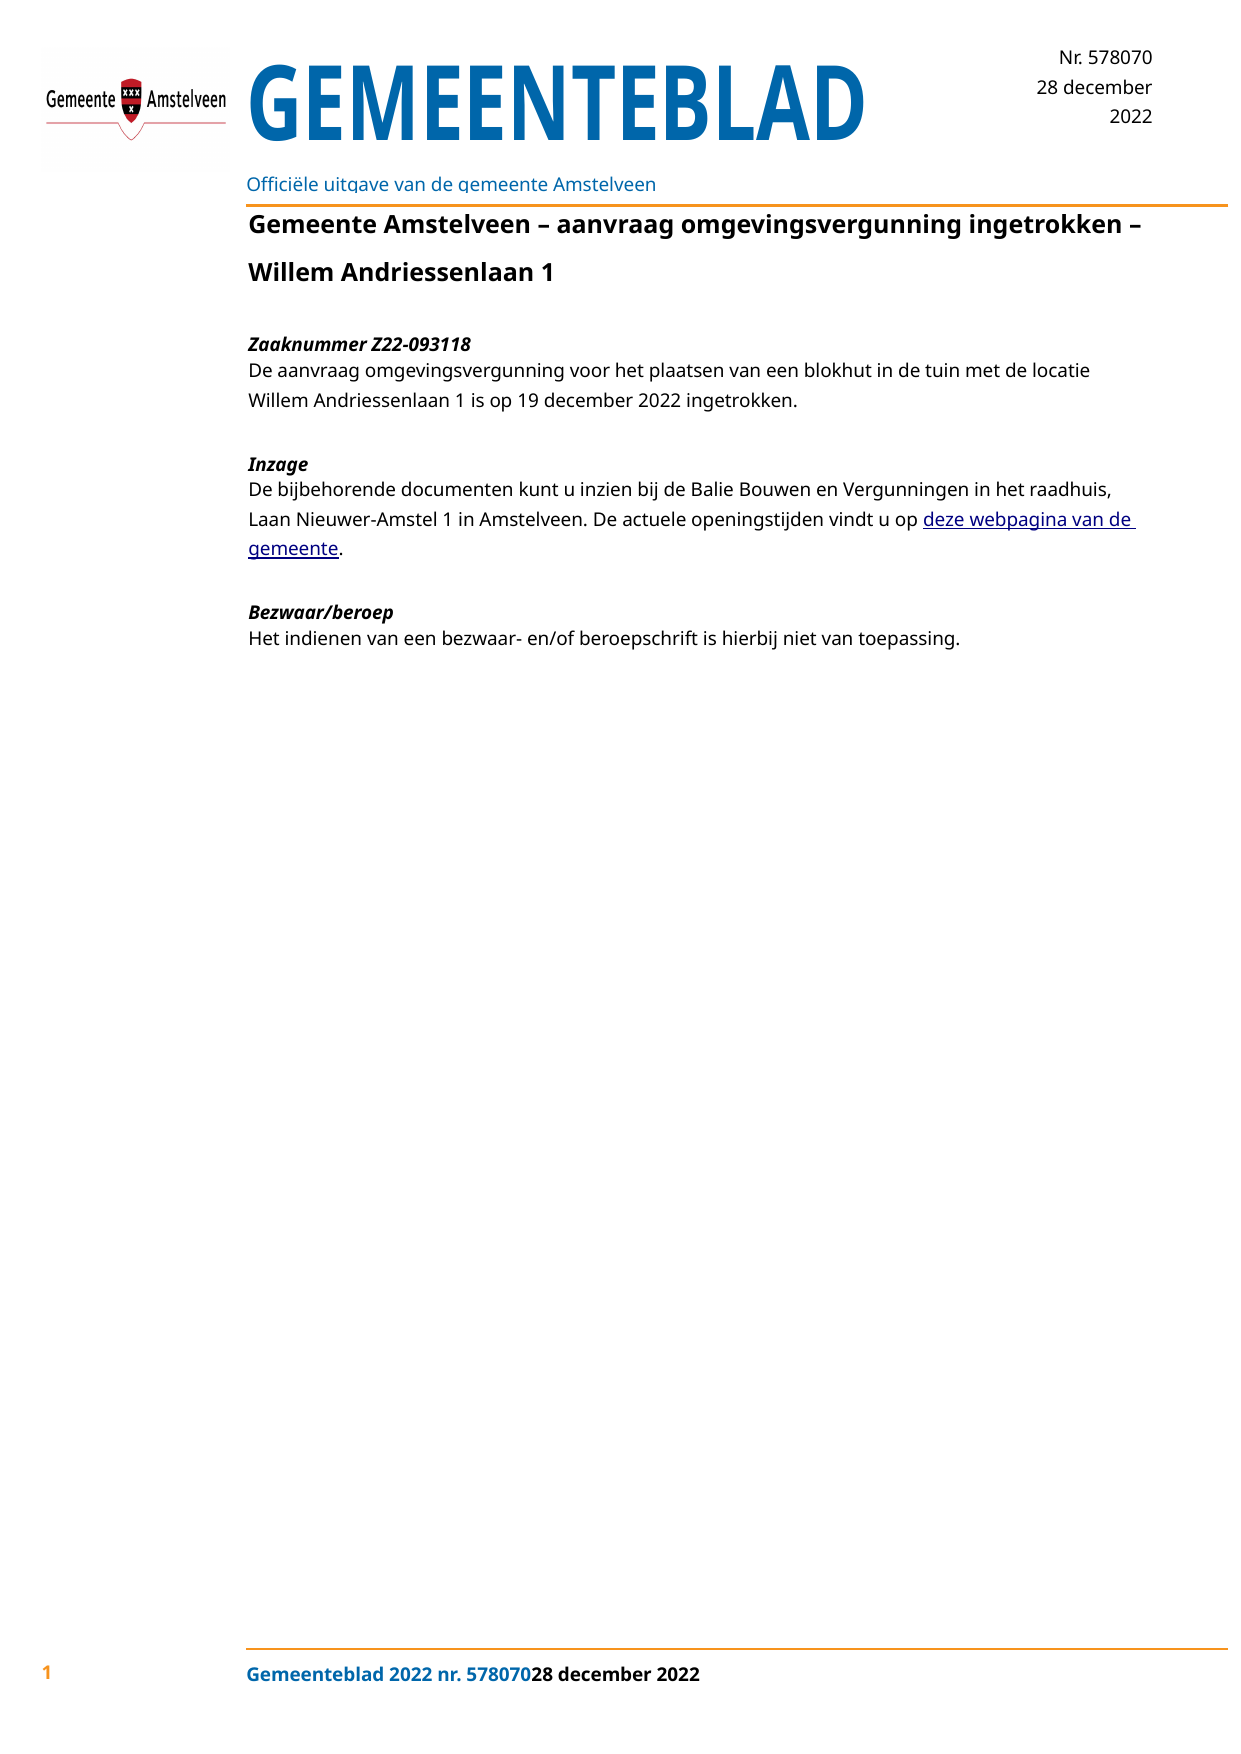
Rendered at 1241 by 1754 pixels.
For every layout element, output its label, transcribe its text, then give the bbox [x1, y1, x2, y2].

text Inzage [248, 451, 1152, 476]
text Het indienen van een bezwaar- en/of beroepschrift is hierbij niet van toepassing. [248, 625, 1152, 651]
text Bezwaar/beroep [248, 599, 1152, 625]
text De bijbehorende documenten kunt u inzien bij de Balie Bouwen en Vergunningen in het raadhuis, Laan Nieuwer-Amstel 1 in Amstelveen. De actuele openingstijden vindt u op deze webpagina van de gemeente. [248, 476, 1152, 561]
text De aanvraag omgevingsvergunning voor het plaatsen van een blokhut in de tuin met de locatie Willem Andriessenlaan 1 is op 19 december 2022 ingetrokken. [248, 357, 1152, 412]
text Gemeente Amstelveen – aanvraag omgevingsvergunning ingetrokken – Willem Andriessenlaan 1 [248, 207, 1152, 288]
picture [41, 47, 231, 172]
text Zaaknummer Z22-093118 [248, 331, 1152, 357]
